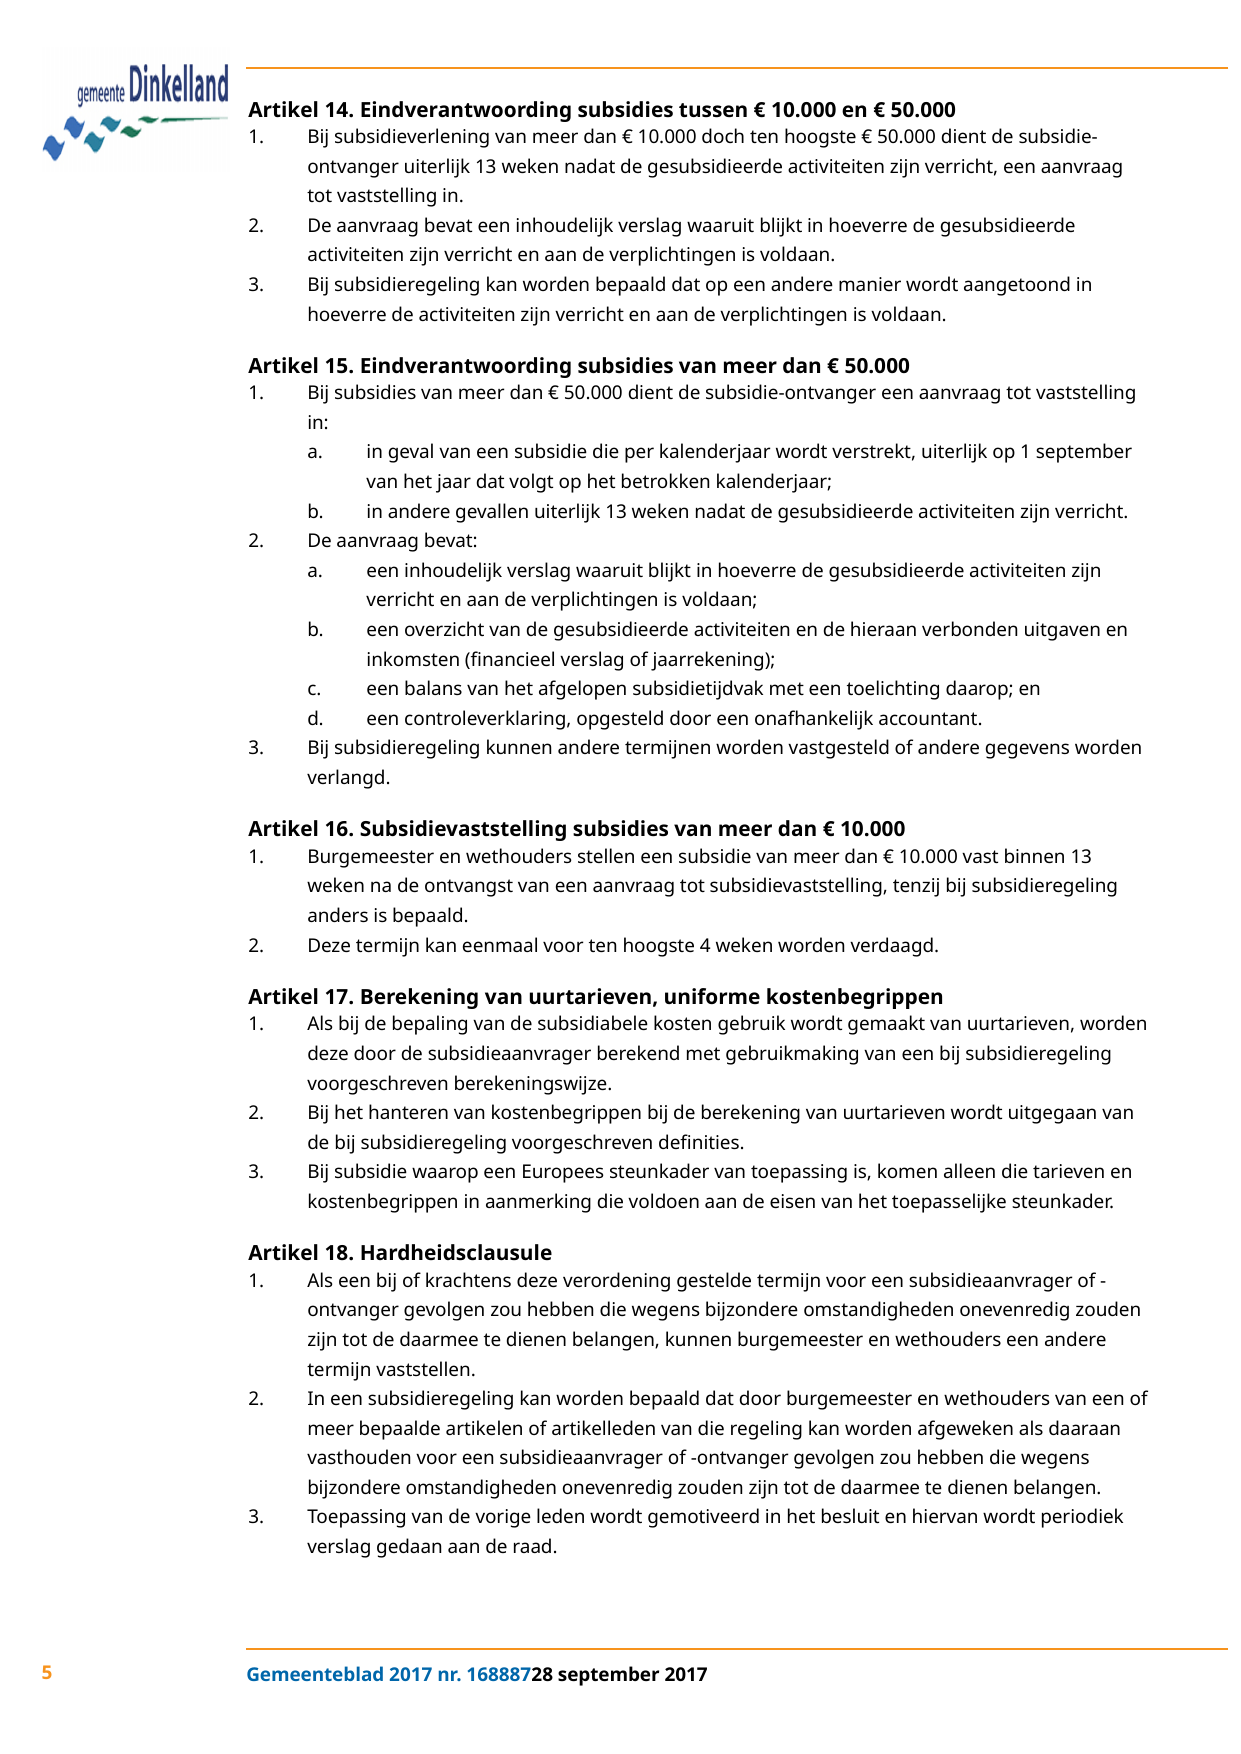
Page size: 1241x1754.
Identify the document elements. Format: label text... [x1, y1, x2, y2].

text Artikel 17. Berekening van uurtarieven, uniforme kostenbegrippen [248, 982, 1152, 1011]
picture [41, 47, 231, 172]
list een balans van het afgelopen subsidietijdvak met een toelichting daarop; en [307, 675, 1152, 701]
list Bij subsidieverlening van meer dan € 10.000 doch ten hoogste € 50.000 dient de subsidie-ontvanger uiterlijk 13 weken nadat de gesubsidieerde activiteiten zijn verricht, een aanvraag tot vaststelling in. [248, 123, 1152, 208]
list Als bij de bepaling van de subsidiabele kosten gebruik wordt gemaakt van uurtarieven, worden deze door de subsidieaanvrager berekend met gebruikmaking van een bij subsidieregeling voorgeschreven berekeningswijze. [248, 1011, 1152, 1096]
list Bij het hanteren van kostenbegrippen bij de berekening van uurtarieven wordt uitgegaan van de bij subsidieregeling voorgeschreven definities. [248, 1099, 1152, 1155]
text Artikel 14. Eindverantwoording subsidies tussen € 10.000 en € 50.000 [248, 95, 1152, 123]
list Bij subsidieregeling kan worden bepaald dat op een andere manier wordt aangetoond in hoeverre de activiteiten zijn verricht en aan de verplichtingen is voldaan. [248, 271, 1152, 326]
list Toepassing van de vorige leden wordt gemotiveerd in het besluit en hiervan wordt periodiek verslag gedaan aan de raad. [248, 1504, 1152, 1559]
list Bij subsidieregeling kunnen andere termijnen worden vastgesteld of andere gegevens worden verlangd. [248, 734, 1152, 790]
list Burgemeester en wethouders stellen een subsidie van meer dan € 10.000 vast binnen 13 weken na de ontvangst van een aanvraag tot subsidievaststelling, tenzij bij subsidieregeling anders is bepaald. [248, 843, 1152, 928]
list in andere gevallen uiterlijk 13 weken nadat de gesubsidieerde activiteiten zijn verricht. [307, 498, 1152, 524]
list Als een bij of krachtens deze verordening gestelde termijn voor een subsidieaanvrager of -ontvanger gevolgen zou hebben die wegens bijzondere omstandigheden onevenredig zouden zijn tot de daarmee te dienen belangen, kunnen burgemeester en wethouders een andere termijn vaststellen. [248, 1267, 1152, 1381]
list een controleverklaring, opgesteld door een onafhankelijk accountant. [307, 705, 1152, 731]
list De aanvraag bevat: [248, 527, 1152, 553]
list een overzicht van de gesubsidieerde activiteiten en de hieraan verbonden uitgaven en inkomsten (financieel verslag of jaarrekening); [307, 616, 1152, 672]
list Deze termijn kan eenmaal voor ten hoogste 4 weken worden verdaagd. [248, 932, 1152, 957]
text Artikel 15. Eindverantwoording subsidies van meer dan € 50.000 [248, 351, 1152, 379]
list Bij subsidies van meer dan € 50.000 dient de subsidie-ontvanger een aanvraag tot vaststelling in: [248, 379, 1152, 435]
list in geval van een subsidie die per kalenderjaar wordt verstrekt, uiterlijk op 1 september van het jaar dat volgt op het betrokken kalenderjaar; [307, 439, 1152, 494]
text Artikel 16. Subsidievaststelling subsidies van meer dan € 10.000 [248, 814, 1152, 843]
list In een subsidieregeling kan worden bepaald dat door burgemeester en wethouders van een of meer bepaalde artikelen of artikelleden van die regeling kan worden afgeweken als daaraan vasthouden voor een subsidieaanvrager of -ontvanger gevolgen zou hebben die wegens bijzondere omstandigheden onevenredig zouden zijn tot de daarmee te dienen belangen. [248, 1385, 1152, 1500]
list een inhoudelijk verslag waaruit blijkt in hoeverre de gesubsidieerde activiteiten zijn verricht en aan de verplichtingen is voldaan; [307, 557, 1152, 612]
list Bij subsidie waarop een Europees steunkader van toepassing is, komen alleen die tarieven en kostenbegrippen in aanmerking die voldoen aan de eisen van het toepasselijke steunkader. [248, 1158, 1152, 1214]
list De aanvraag bevat een inhoudelijk verslag waaruit blijkt in hoeverre de gesubsidieerde activiteiten zijn verricht en aan de verplichtingen is voldaan. [248, 212, 1152, 267]
text Artikel 18. Hardheidsclausule [248, 1238, 1152, 1267]
